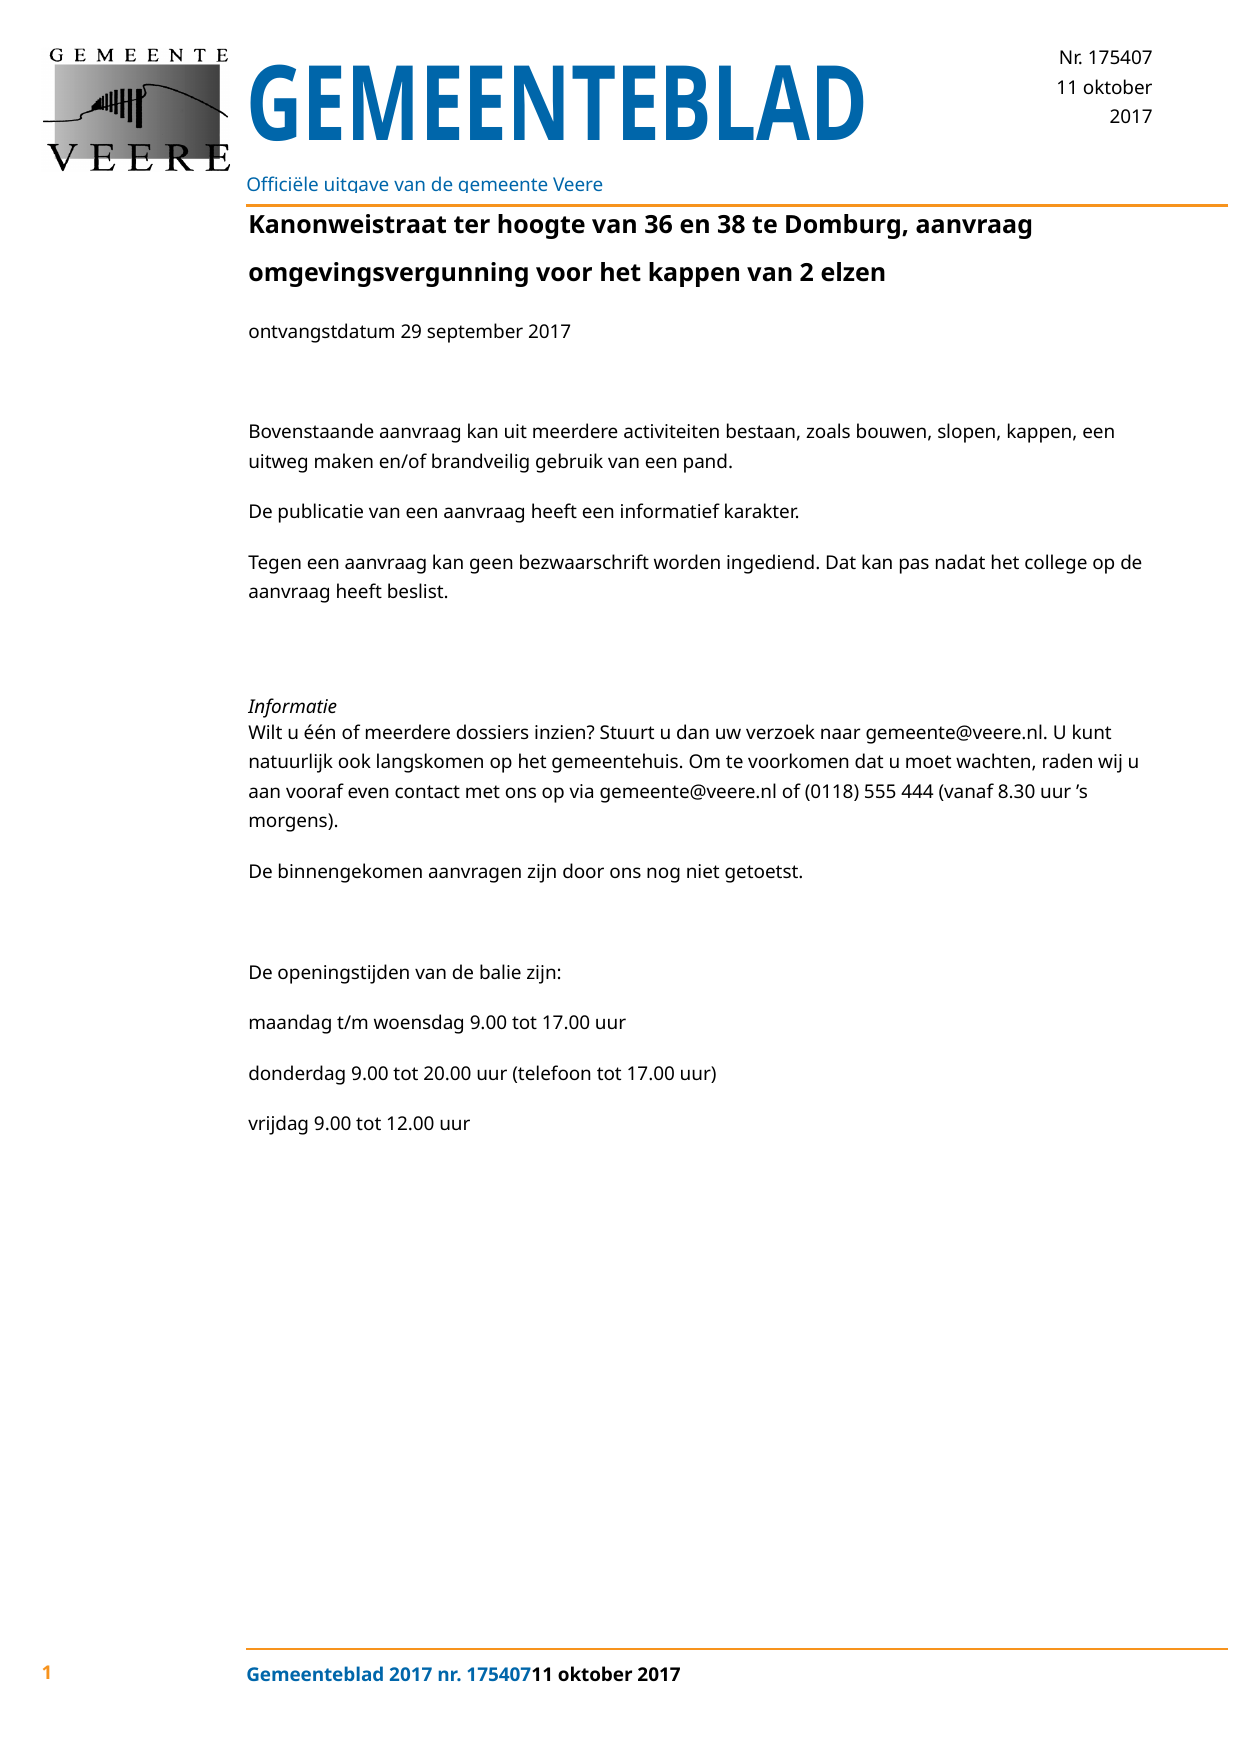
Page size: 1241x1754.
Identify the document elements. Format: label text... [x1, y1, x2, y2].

text donderdag 9.00 tot 20.00 uur (telefoon tot 17.00 uur) [248, 1060, 1152, 1085]
text Informatie [248, 693, 1152, 719]
text ontvangstdatum 29 september 2017 [248, 318, 1152, 344]
text Bovenstaande aanvraag kan uit meerdere activiteiten bestaan, zoals bouwen, slopen, kappen, een uitweg maken en/of brandveilig gebruik van een pand. [248, 419, 1152, 474]
text Wilt u één of meerdere dossiers inzien? Stuurt u dan uw verzoek naar gemeente@veere.nl. U kunt natuurlijk ook langskomen op het gemeentehuis. Om te voorkomen dat u moet wachten, raden wij u aan vooraf even contact met ons op via gemeente@veere.nl of (0118) 555 444 (vanaf 8.30 uur ’s morgens). [248, 719, 1152, 833]
text De binnengekomen aanvragen zijn door ons nog niet getoetst. [248, 858, 1152, 884]
text Kanonweistraat ter hoogte van 36 en 38 te Domburg, aanvraag omgevingsvergunning voor het kappen van 2 elzen [248, 207, 1152, 288]
text De publicatie van een aanvraag heeft een informatief karakter. [248, 499, 1152, 524]
text Tegen een aanvraag kan geen bezwaarschrift worden ingediend. Dat kan pas nadat het college op de aanvraag heeft beslist. [248, 549, 1152, 604]
text maandag t/m woensdag 9.00 tot 17.00 uur [248, 1009, 1152, 1035]
picture [41, 47, 231, 172]
text De openingstijden van de balie zijn: [248, 959, 1152, 984]
text vrijdag 9.00 tot 12.00 uur [248, 1110, 1152, 1136]
